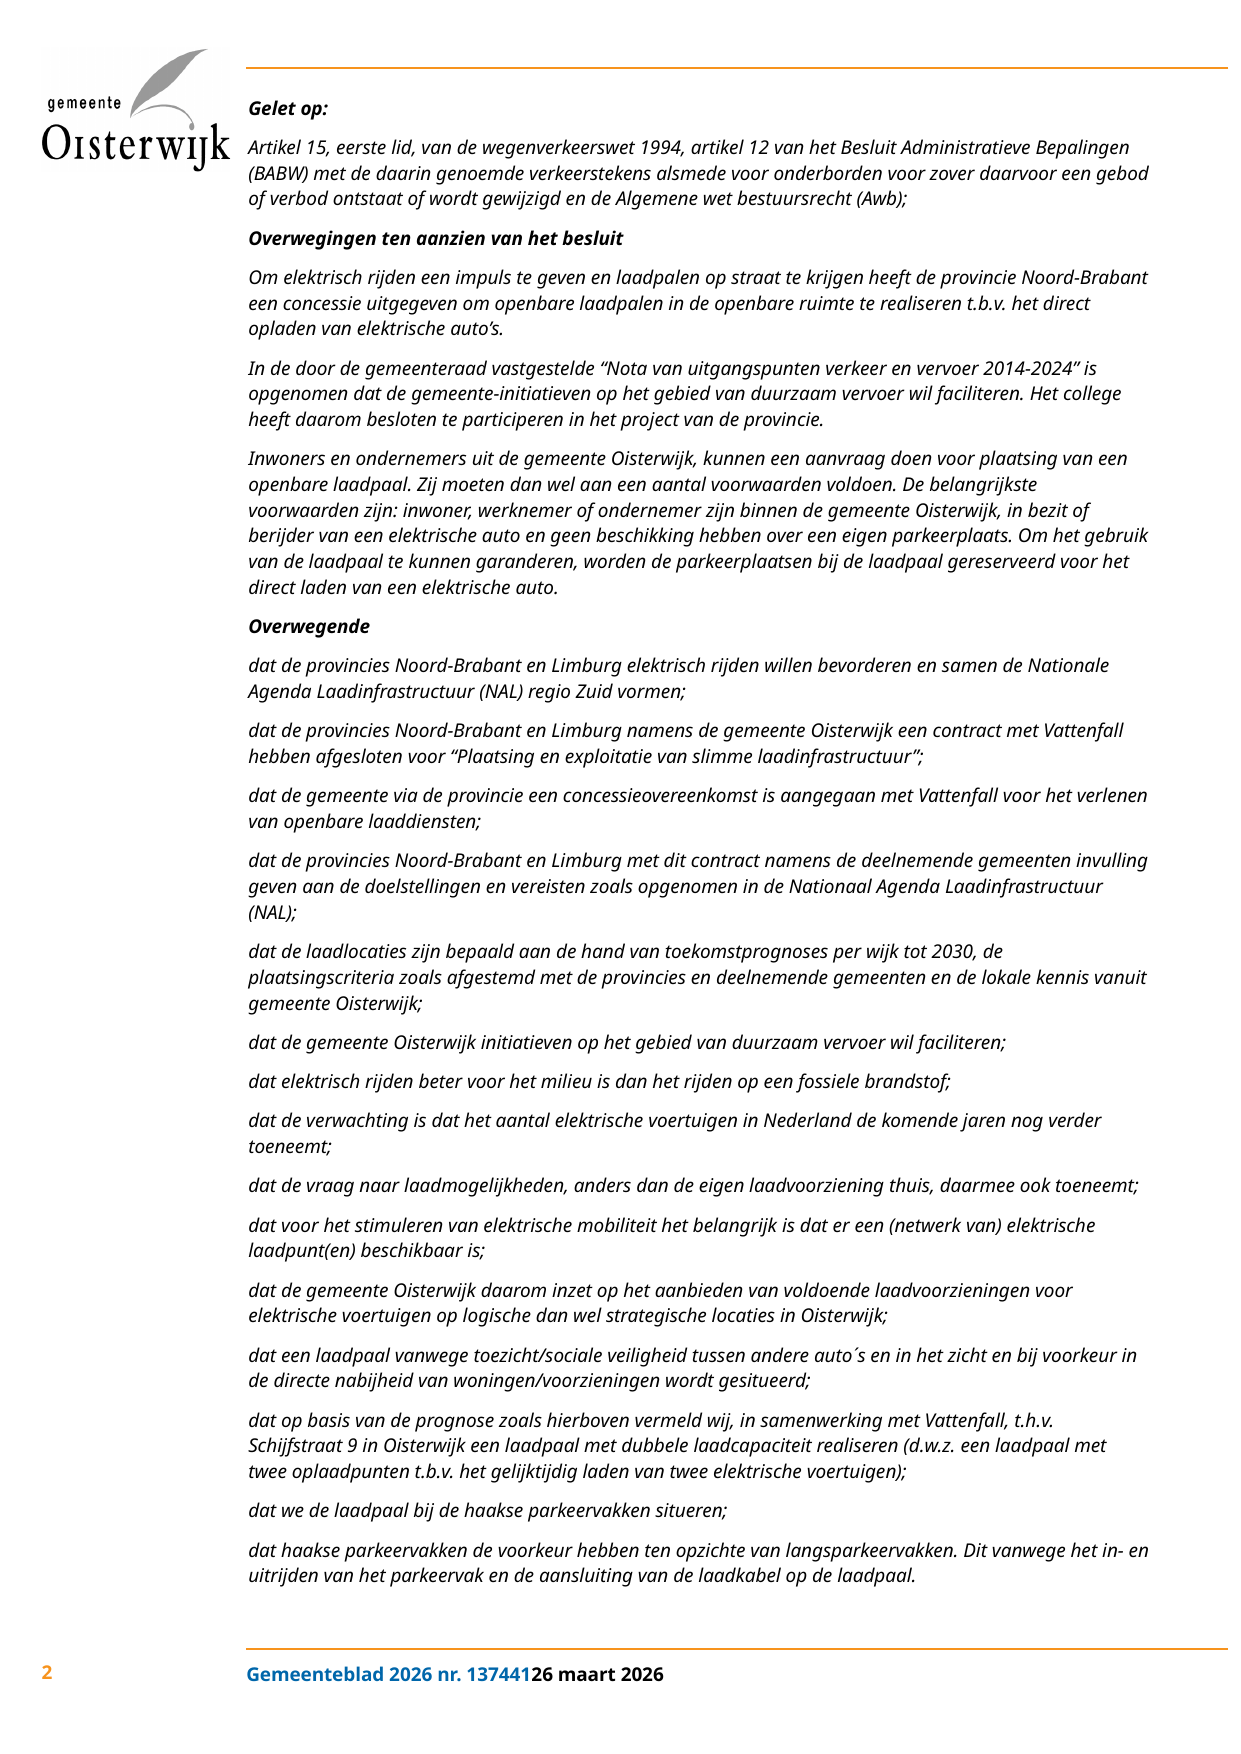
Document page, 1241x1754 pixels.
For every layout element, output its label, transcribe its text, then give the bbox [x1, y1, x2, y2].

text dat elektrisch rijden beter voor het milieu is dan het rijden op een fossiele brandstof; [248, 1068, 1152, 1094]
text dat op basis van de prognose zoals hierboven vermeld wij, in samenwerking met Vattenfall, t.h.v. Schijfstraat 9 in Oisterwijk een laadpaal met dubbele laadcapaciteit realiseren (d.w.z. een laadpaal met twee oplaadpunten t.b.v. het gelijktijdig laden van twee elektrische voertuigen); [248, 1407, 1152, 1484]
text dat voor het stimuleren van elektrische mobiliteit het belangrijk is dat er een (netwerk van) elektrische laadpunt(en) beschikbaar is; [248, 1212, 1152, 1263]
text In de door de gemeenteraad vastgestelde “Nota van uitgangspunten verkeer en vervoer 2014-2024” is opgenomen dat de gemeente-initiatieven op het gebied van duurzaam vervoer wil faciliteren. Het college heeft daarom besloten te participeren in het project van de provincie. [248, 355, 1152, 432]
text dat de laadlocaties zijn bepaald aan de hand van toekomstprognoses per wijk tot 2030, de plaatsingscriteria zoals afgestemd met de provincies en deelnemende gemeenten en de lokale kennis vanuit gemeente Oisterwijk; [248, 938, 1152, 1016]
text Gelet op: [248, 95, 1152, 121]
text dat haakse parkeervakken de voorkeur hebben ten opzichte van langsparkeervakken. Dit vanwege het in- en uitrijden van het parkeervak en de aansluiting van de laadkabel op de laadpaal. [248, 1537, 1152, 1588]
text Overwegingen ten aanzien van het besluit [248, 225, 1152, 251]
text dat de provincies Noord-Brabant en Limburg met dit contract namens de deelnemende gemeenten invulling geven aan de doelstellingen en vereisten zoals opgenomen in de Nationaal Agenda Laadinfrastructuur (NAL); [248, 848, 1152, 925]
text Inwoners en ondernemers uit de gemeente Oisterwijk, kunnen een aanvraag doen voor plaatsing van een openbare laadpaal. Zij moeten dan wel aan een aantal voorwaarden voldoen. De belangrijkste voorwaarden zijn: inwoner, werknemer of ondernemer zijn binnen de gemeente Oisterwijk, in bezit of berijder van een elektrische auto en geen beschikking hebben over een eigen parkeerplaats. Om het gebruik van de laadpaal te kunnen garanderen, worden de parkeerplaatsen bij de laadpaal gereserveerd voor het direct laden van een elektrische auto. [248, 446, 1152, 600]
text Artikel 15, eerste lid, van de wegenverkeerswet 1994, artikel 12 van het Besluit Administratieve Bepalingen (BABW) met de daarin genoemde verkeerstekens alsmede voor onderborden voor zover daarvoor een gebod of verbod ontstaat of wordt gewijzigd en de Algemene wet bestuursrecht (Awb); [248, 134, 1152, 211]
text dat de gemeente via de provincie een concessieovereenkomst is aangegaan met Vattenfall voor het verlenen van openbare laaddiensten; [248, 783, 1152, 834]
text dat de vraag naar laadmogelijkheden, anders dan de eigen laadvoorziening thuis, daarmee ook toeneemt; [248, 1173, 1152, 1198]
text dat een laadpaal vanwege toezicht/sociale veiligheid tussen andere auto´s en in het zicht en bij voorkeur in de directe nabijheid van woningen/voorzieningen wordt gesitueerd; [248, 1342, 1152, 1393]
text dat de provincies Noord-Brabant en Limburg namens de gemeente Oisterwijk een contract met Vattenfall hebben afgesloten voor “Plaatsing en exploitatie van slimme laadinfrastructuur”; [248, 718, 1152, 769]
text dat de provincies Noord-Brabant en Limburg elektrisch rijden willen bevorderen en samen de Nationale Agenda Laadinfrastructuur (NAL) regio Zuid vormen; [248, 653, 1152, 704]
text Om elektrisch rijden een impuls te geven en laadpalen op straat te krijgen heeft de provincie Noord-Brabant een concessie uitgegeven om openbare laadpalen in de openbare ruimte te realiseren t.b.v. het direct opladen van elektrische auto’s. [248, 264, 1152, 341]
text Overwegende [248, 613, 1152, 639]
text dat de gemeente Oisterwijk daarom inzet op het aanbieden van voldoende laadvoorzieningen voor elektrische voertuigen op logische dan wel strategische locaties in Oisterwijk; [248, 1277, 1152, 1328]
text dat de verwachting is dat het aantal elektrische voertuigen in Nederland de komende jaren nog verder toeneemt; [248, 1108, 1152, 1159]
text dat de gemeente Oisterwijk initiatieven op het gebied van duurzaam vervoer wil faciliteren; [248, 1029, 1152, 1055]
picture [41, 47, 231, 172]
text dat we de laadpaal bij de haakse parkeervakken situeren; [248, 1498, 1152, 1523]
